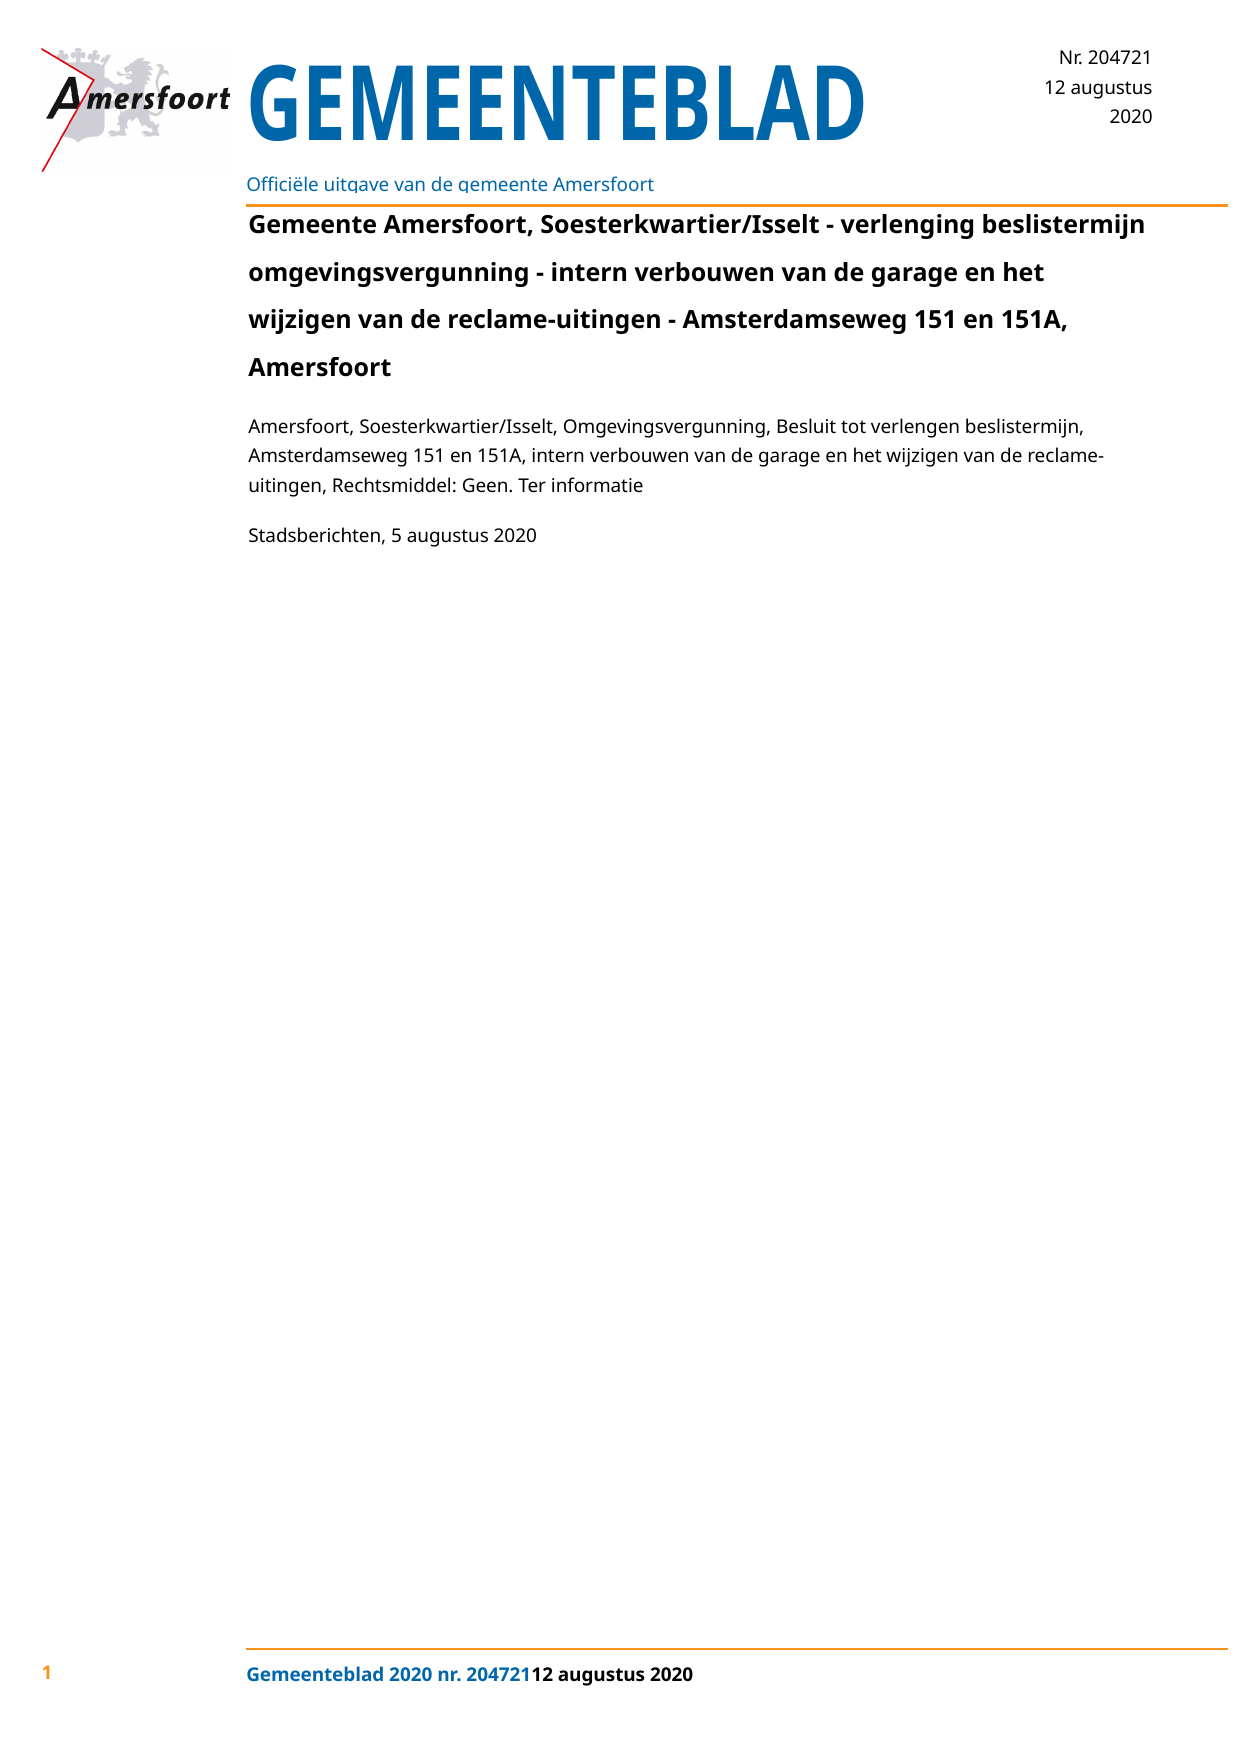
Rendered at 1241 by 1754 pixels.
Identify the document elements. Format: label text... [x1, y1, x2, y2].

text Stadsberichten, 5 augustus 2020 [248, 523, 1152, 548]
picture [41, 47, 231, 172]
text Amersfoort, Soesterkwartier/Isselt, Omgevingsvergunning, Besluit tot verlengen beslistermijn, Amsterdamseweg 151 en 151A, intern verbouwen van de garage en het wijzigen van de reclame-uitingen, Rechtsmiddel: Geen. Ter informatie [248, 413, 1152, 498]
text Gemeente Amersfoort, Soesterkwartier/Isselt - verlenging beslistermijn omgevingsvergunning - intern verbouwen van de garage en het wijzigen van de reclame-uitingen - Amsterdamseweg 151 en 151A, Amersfoort [248, 207, 1152, 384]
